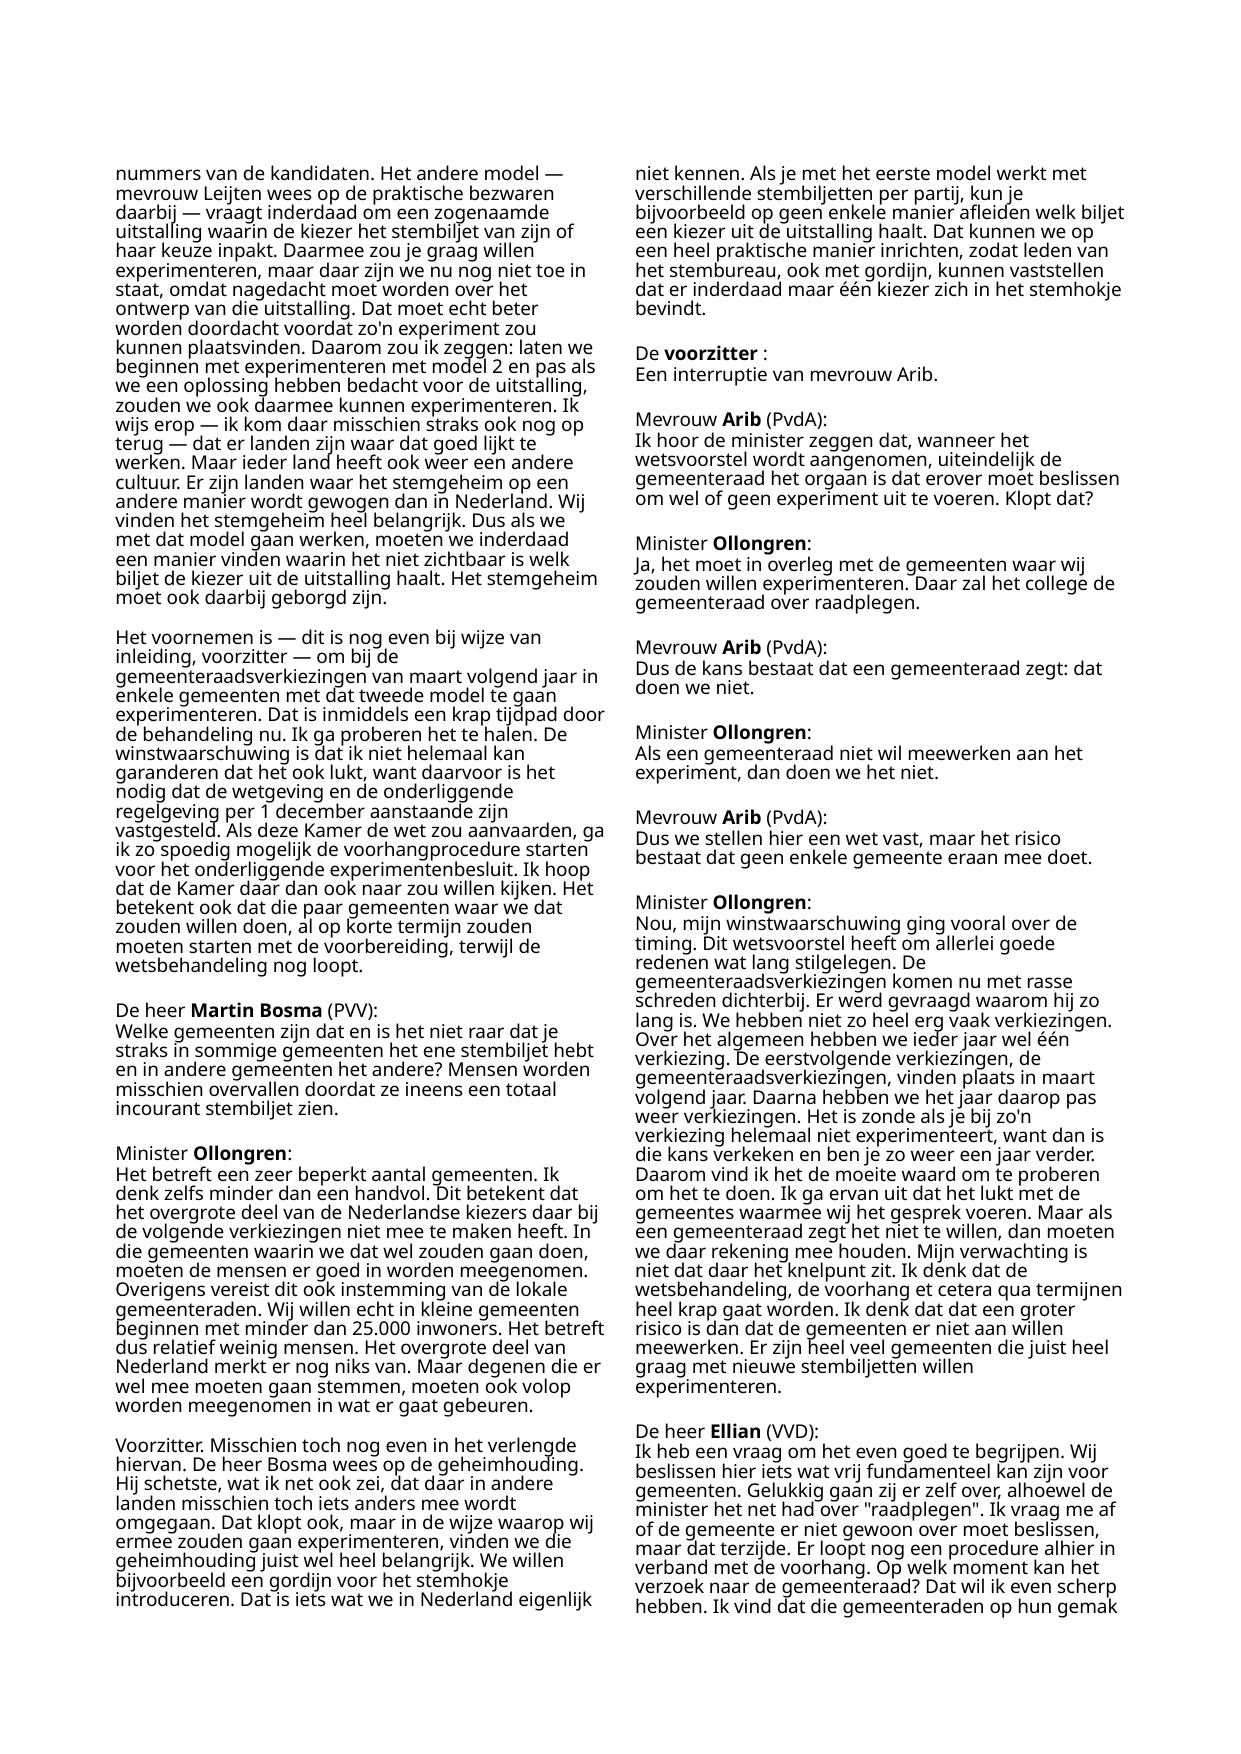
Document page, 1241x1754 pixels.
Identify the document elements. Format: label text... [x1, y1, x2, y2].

text Als een gemeenteraad niet wil meewerken aan het experiment, dan doen we het niet. [635, 745, 1125, 783]
text Mevrouw Arib (PvdA): [635, 804, 1125, 830]
text Minister Ollongren: [635, 719, 1125, 745]
text Minister Ollongren: [635, 530, 1125, 556]
text Dus we stellen hier een wet vast, maar het risico bestaat dat geen enkele gemeente eraan mee doet. [635, 830, 1125, 869]
text Mevrouw Arib (PvdA): [635, 406, 1125, 432]
text Minister Ollongren: [115, 1140, 605, 1166]
text Mevrouw Arib (PvdA): [635, 634, 1125, 660]
text Welke gemeenten zijn dat en is het niet raar dat je straks in sommige gemeenten het ene stembiljet hebt en in andere gemeenten het andere? Mensen worden misschien overvallen doordat ze ineens een totaal incourant stembiljet zien. [115, 1023, 605, 1119]
text Het voornemen is — dit is nog even bij wijze van inleiding, voorzitter — om bij de gemeenteraadsverkiezingen van maart volgend jaar in enkele gemeenten met dat tweede model te gaan experimenteren. Dat is inmiddels een krap tijdpad door de behandeling nu. Ik ga proberen het te halen. De winstwaarschuwing is dat ik niet helemaal kan garanderen dat het ook lukt, want daarvoor is het nodig dat de wetgeving en de onderliggende regelgeving per 1 december aanstaande zijn vastgesteld. Als deze Kamer de wet zou aanvaarden, ga ik zo spoedig mogelijk de voorhangprocedure starten voor het onderliggende experimentenbesluit. Ik hoop dat de Kamer daar dan ook naar zou willen kijken. Het betekent ook dat die paar gemeenten waar we dat zouden willen doen, al op korte termijn zouden moeten starten met de voorbereiding, terwijl de wetsbehandeling nog loopt. [115, 629, 605, 976]
text Voorzitter. Misschien toch nog even in het verlengde hiervan. De heer Bosma wees op de geheimhouding. Hij schetste, wat ik net ook zei, dat daar in andere landen misschien toch iets anders mee wordt omgegaan. Dat klopt ook, maar in de wijze waarop wij ermee zouden gaan experimenteren, vinden we die geheimhouding juist wel heel belangrijk. We willen bijvoorbeeld een gordijn voor het stemhokje introduceren. Dat is iets wat we in Nederland eigenlijk [115, 1437, 605, 1610]
text De voorzitter : [635, 340, 1125, 366]
text Minister Ollongren: [635, 889, 1125, 915]
text Ik hoor de minister zeggen dat, wanneer het wetsvoorstel wordt aangenomen, uiteindelijk de gemeenteraad het orgaan is dat erover moet beslissen om wel of geen experiment uit te voeren. Klopt dat? [635, 432, 1125, 509]
text niet kennen. Als je met het eerste model werkt met verschillende stembiljetten per partij, kun je bijvoorbeeld op geen enkele manier afleiden welk biljet een kiezer uit de uitstalling haalt. Dat kunnen we op een heel praktische manier inrichten, zodat leden van het stembureau, ook met gordijn, kunnen vaststellen dat er inderdaad maar één kiezer zich in het stemhokje bevindt. [635, 165, 1125, 319]
text De heer Martin Bosma (PVV): [115, 997, 605, 1023]
text Dus de kans bestaat dat een gemeenteraad zegt: dat doen we niet. [635, 660, 1125, 698]
text Nou, mijn winstwaarschuwing ging vooral over de timing. Dit wetsvoorstel heeft om allerlei goede redenen wat lang stilgelegen. De gemeenteraadsverkiezingen komen nu met rasse schreden dichterbij. Er werd gevraagd waarom hij zo lang is. We hebben niet zo heel erg vaak verkiezingen. Over het algemeen hebben we ieder jaar wel één verkiezing. De eerstvolgende verkiezingen, de gemeenteraadsverkiezingen, vinden plaats in maart volgend jaar. Daarna hebben we het jaar daarop pas weer verkiezingen. Het is zonde als je bij zo'n verkiezing helemaal niet experimenteert, want dan is die kans verkeken en ben je zo weer een jaar verder. Daarom vind ik het de moeite waard om te proberen om het te doen. Ik ga ervan uit dat het lukt met de gemeentes waarmee wij het gesprek voeren. Maar als een gemeenteraad zegt het niet te willen, dan moeten we daar rekening mee houden. Mijn verwachting is niet dat daar het knelpunt zit. Ik denk dat de wetsbehandeling, de voorhang et cetera qua termijnen heel krap gaat worden. Ik denk dat dat een groter risico is dan dat de gemeenten er niet aan willen meewerken. Er zijn heel veel gemeenten die juist heel graag met nieuwe stembiljetten willen experimenteren. [635, 915, 1125, 1397]
text nummers van de kandidaten. Het andere model — mevrouw Leijten wees op de praktische bezwaren daarbij — vraagt inderdaad om een zogenaamde uitstalling waarin de kiezer het stembiljet van zijn of haar keuze inpakt. Daarmee zou je graag willen experimenteren, maar daar zijn we nu nog niet toe in staat, omdat nagedacht moet worden over het ontwerp van die uitstalling. Dat moet echt beter worden doordacht voordat zo'n experiment zou kunnen plaatsvinden. Daarom zou ik zeggen: laten we beginnen met experimenteren met model 2 en pas als we een oplossing hebben bedacht voor de uitstalling, zouden we ook daarmee kunnen experimenteren. Ik wijs erop — ik kom daar misschien straks ook nog op terug — dat er landen zijn waar dat goed lijkt te werken. Maar ieder land heeft ook weer een andere cultuur. Er zijn landen waar het stemgeheim op een andere manier wordt gewogen dan in Nederland. Wij vinden het stemgeheim heel belangrijk. Dus als we met dat model gaan werken, moeten we inderdaad een manier vinden waarin het niet zichtbaar is welk biljet de kiezer uit de uitstalling haalt. Het stemgeheim moet ook daarbij geborgd zijn. [115, 165, 605, 608]
text Een interruptie van mevrouw Arib. [635, 366, 1125, 385]
text De heer Ellian (VVD): [635, 1418, 1125, 1443]
text Ja, het moet in overleg met de gemeenten waar wij zouden willen experimenteren. Daar zal het college de gemeenteraad over raadplegen. [635, 556, 1125, 613]
text Het betreft een zeer beperkt aantal gemeenten. Ik denk zelfs minder dan een handvol. Dit betekent dat het overgrote deel van de Nederlandse kiezers daar bij de volgende verkiezingen niet mee te maken heeft. In die gemeenten waarin we dat wel zouden gaan doen, moeten de mensen er goed in worden meegenomen. Overigens vereist dit ook instemming van de lokale gemeenteraden. Wij willen echt in kleine gemeenten beginnen met minder dan 25.000 inwoners. Het betreft dus relatief weinig mensen. Het overgrote deel van Nederland merkt er nog niks van. Maar degenen die er wel mee moeten gaan stemmen, moeten ook volop worden meegenomen in wat er gaat gebeuren. [115, 1166, 605, 1416]
text Ik heb een vraag om het even goed te begrijpen. Wij beslissen hier iets wat vrij fundamenteel kan zijn voor gemeenten. Gelukkig gaan zij er zelf over, alhoewel de minister het net had over "raadplegen". Ik vraag me af of de gemeente er niet gewoon over moet beslissen, maar dat terzijde. Er loopt nog een procedure alhier in verband met de voorhang. Op welk moment kan het verzoek naar de gemeenteraad? Dat wil ik even scherp hebben. Ik vind dat die gemeenteraden op hun gemak [635, 1443, 1125, 1617]
